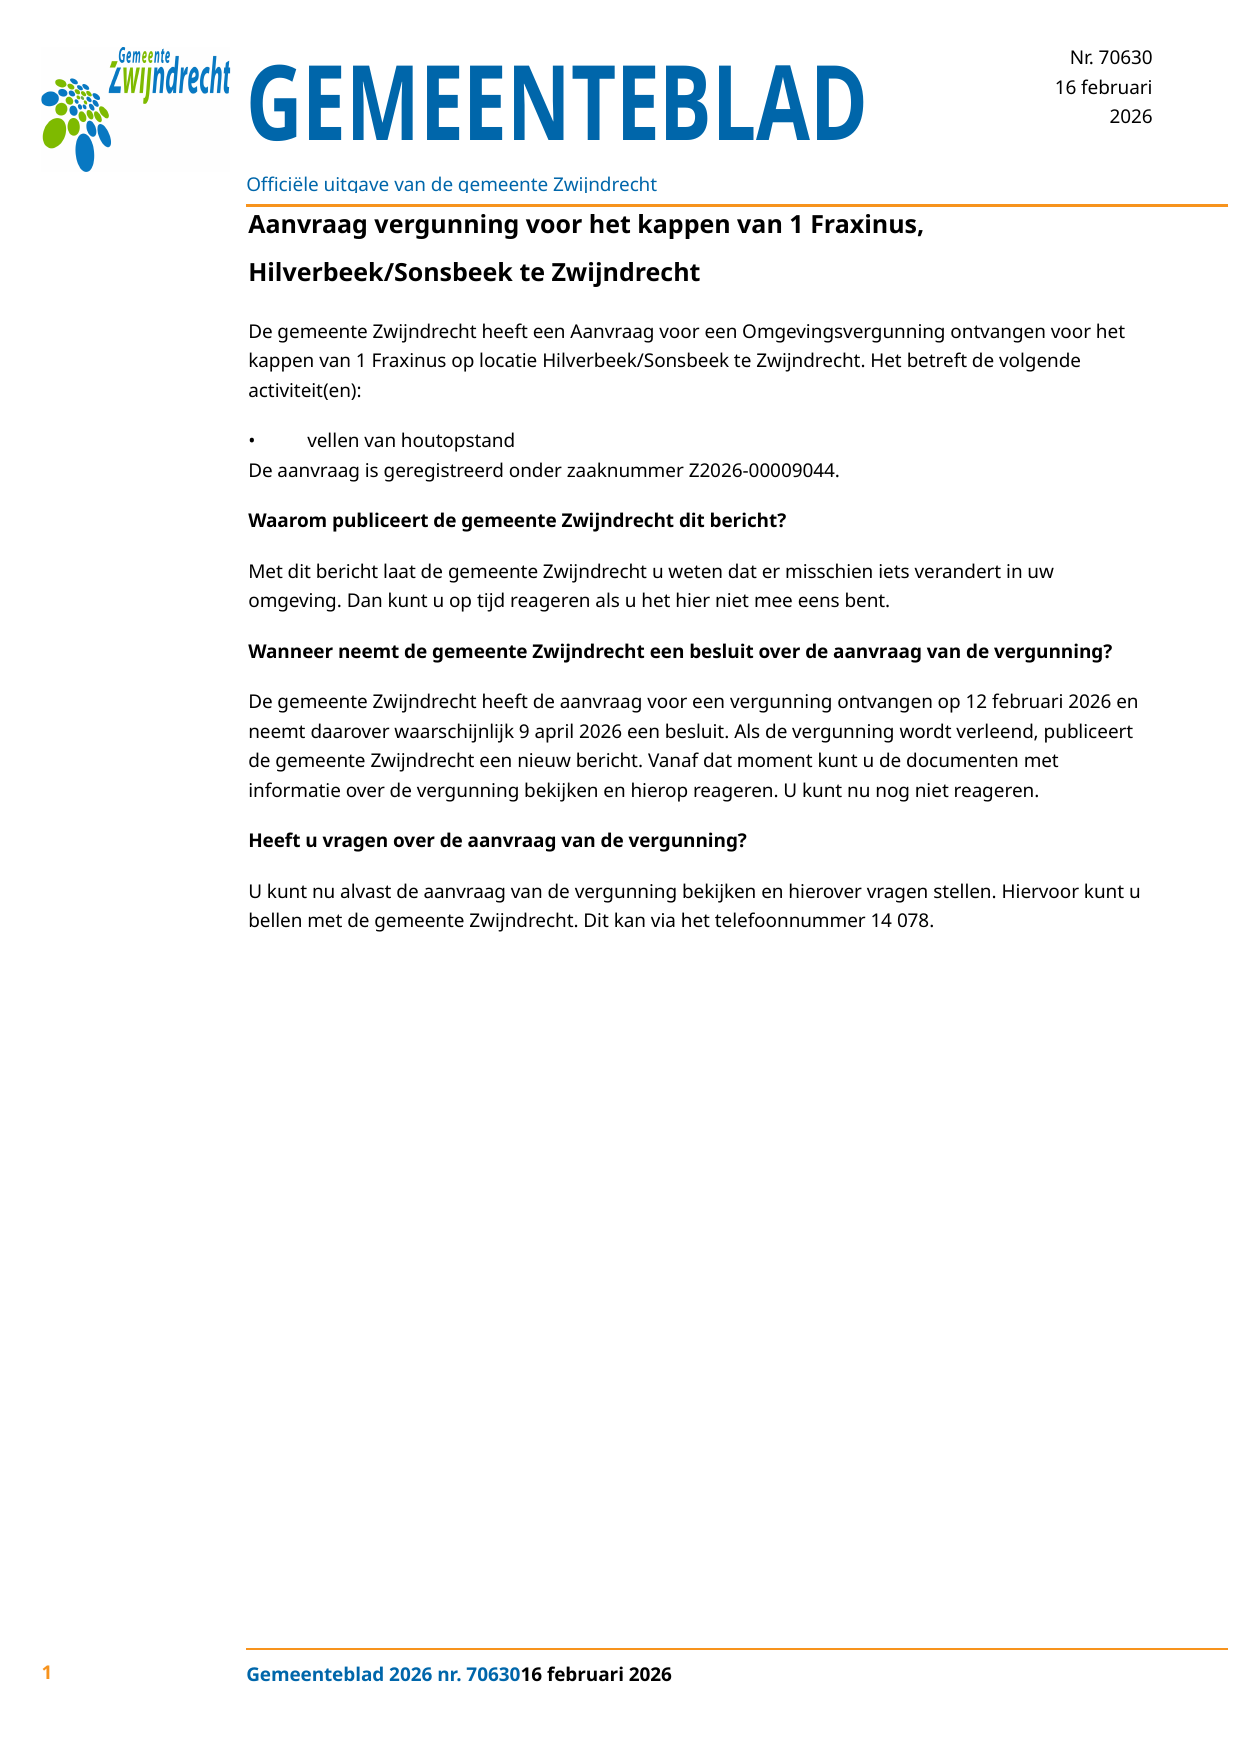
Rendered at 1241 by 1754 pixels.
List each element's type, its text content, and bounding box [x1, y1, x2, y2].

text Waarom publiceert de gemeente Zwijndrecht dit bericht? [248, 507, 1152, 533]
text Aanvraag vergunning voor het kappen van 1 Fraxinus, Hilverbeek/Sonsbeek te Zwijndrecht [248, 207, 1152, 288]
text De aanvraag is geregistreerd onder zaaknummer Z2026-00009044. [248, 457, 1152, 483]
text Heeft u vragen over de aanvraag van de vergunning? [248, 827, 1152, 853]
text De gemeente Zwijndrecht heeft de aanvraag voor een vergunning ontvangen op 12 februari 2026 en neemt daarover waarschijnlijk 9 april 2026 een besluit. Als de vergunning wordt verleend, publiceert de gemeente Zwijndrecht een nieuw bericht. Vanaf dat moment kunt u de documenten met informatie over de vergunning bekijken en hierop reageren. U kunt nu nog niet reageren. [248, 688, 1152, 803]
text Wanneer neemt de gemeente Zwijndrecht een besluit over de aanvraag van de vergunning? [248, 638, 1152, 664]
picture [41, 47, 231, 172]
list vellen van houtopstand [248, 427, 1152, 453]
text De gemeente Zwijndrecht heeft een Aanvraag voor een Omgevingsvergunning ontvangen voor het kappen van 1 Fraxinus op locatie Hilverbeek/Sonsbeek te Zwijndrecht. Het betreft de volgende activiteit(en): [248, 318, 1152, 403]
text U kunt nu alvast de aanvraag van de vergunning bekijken en hierover vragen stellen. Hiervoor kunt u bellen met de gemeente Zwijndrecht. Dit kan via het telefoonnummer 14 078. [248, 878, 1152, 933]
text Met dit bericht laat de gemeente Zwijndrecht u weten dat er misschien iets verandert in uw omgeving. Dan kunt u op tijd reageren als u het hier niet mee eens bent. [248, 558, 1152, 613]
